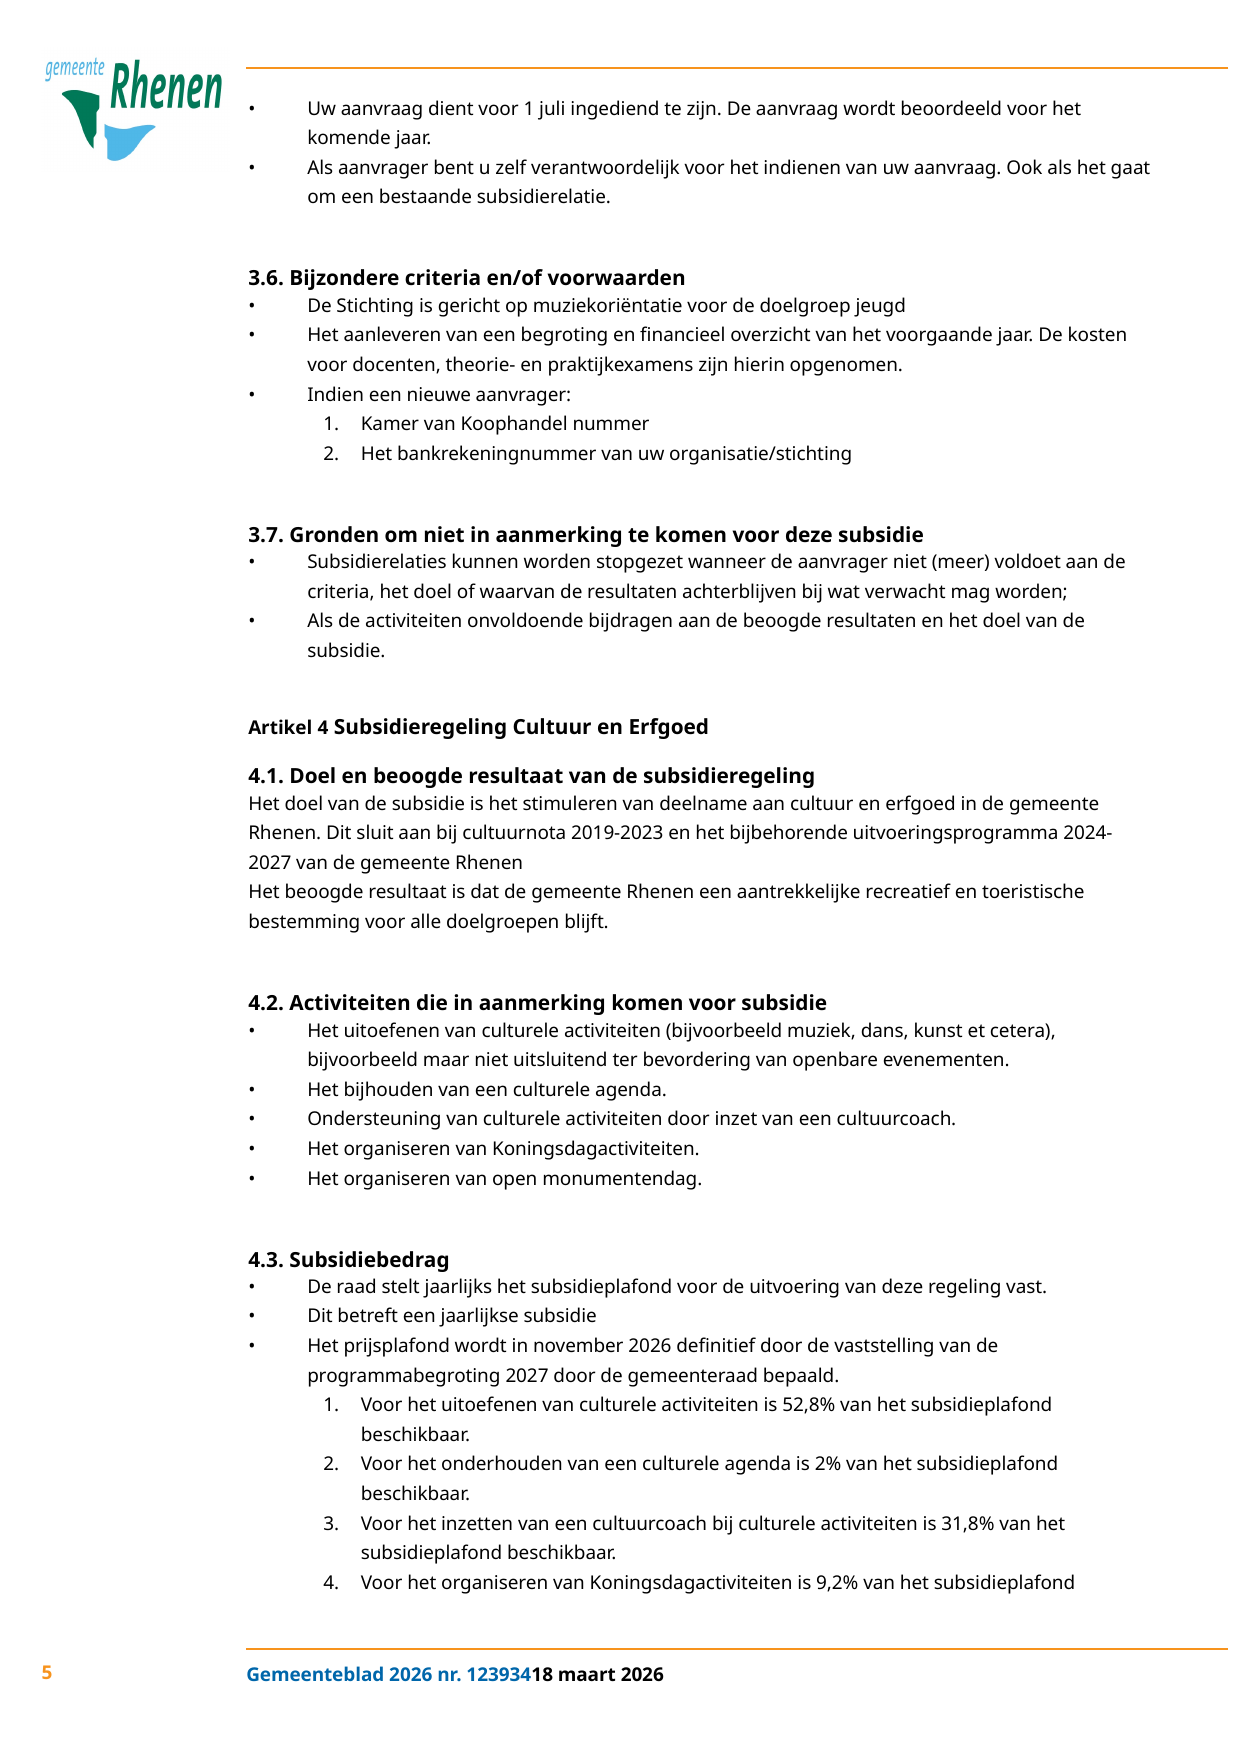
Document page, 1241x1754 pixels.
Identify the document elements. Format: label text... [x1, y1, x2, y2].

list Het organiseren van open monumentendag. [248, 1165, 1152, 1190]
text 3.7. Gronden om niet in aanmerking te komen voor deze subsidie [248, 520, 1152, 548]
list Het prijsplafond wordt in november 2026 definitief door de vaststelling van de programmabegroting 2027 door de gemeenteraad bepaald. [248, 1332, 1152, 1388]
list Het aanleveren van een begroting en financieel overzicht van het voorgaande jaar. De kosten voor docenten, theorie- en praktijkexamens zijn hierin opgenomen. [248, 322, 1152, 377]
picture [41, 47, 231, 172]
list Het organiseren van Koningsdagactiviteiten. [248, 1135, 1152, 1161]
list Subsidierelaties kunnen worden stopgezet wanneer de aanvrager niet (meer) voldoet aan de criteria, het doel of waarvan de resultaten achterblijven bij wat verwacht mag worden; [248, 548, 1152, 604]
list Voor het inzetten van een cultuurcoach bij culturele activiteiten is 31,8% van het subsidieplafond beschikbaar. [323, 1510, 1152, 1565]
text Het beoogde resultaat is dat de gemeente Rhenen een aantrekkelijke recreatief en toeristische bestemming voor alle doelgroepen blijft. [248, 879, 1152, 934]
text 4.1. Doel en beoogde resultaat van de subsidieregeling [248, 762, 1152, 790]
list Kamer van Koophandel nummer [323, 410, 1152, 436]
list Als de activiteiten onvoldoende bijdragen aan de beoogde resultaten en het doel van de subsidie. [248, 607, 1152, 663]
text 4.2. Activiteiten die in aanmerking komen voor subsidie [248, 988, 1152, 1017]
list Ondersteuning van culturele activiteiten door inzet van een cultuurcoach. [248, 1106, 1152, 1131]
list Het bijhouden van een culturele agenda. [248, 1076, 1152, 1102]
list Uw aanvraag dient voor 1 juli ingediend te zijn. De aanvraag wordt beoordeeld voor het komende jaar. [248, 95, 1152, 150]
list Het uitoefenen van culturele activiteiten (bijvoorbeeld muziek, dans, kunst et cetera), bijvoorbeeld maar niet uitsluitend ter bevordering van openbare evenementen. [248, 1017, 1152, 1072]
list Als aanvrager bent u zelf verantwoordelijk voor het indienen van uw aanvraag. Ook als het gaat om een bestaande subsidierelatie. [248, 154, 1152, 209]
list Voor het organiseren van Koningsdagactiviteiten is 9,2% van het subsidieplafond [323, 1569, 1152, 1595]
list De raad stelt jaarlijks het subsidieplafond voor de uitvoering van deze regeling vast. [248, 1273, 1152, 1299]
list Het bankrekeningnummer van uw organisatie/stichting [323, 440, 1152, 466]
text 4.3. Subsidiebedrag [248, 1245, 1152, 1273]
text Het doel van de subsidie is het stimuleren van deelname aan cultuur en erfgoed in de gemeente Rhenen. Dit sluit aan bij cultuurnota 2019-2023 en het bijbehorende uitvoeringsprogramma 2024-2027 van de gemeente Rhenen [248, 790, 1152, 875]
list Voor het uitoefenen van culturele activiteiten is 52,8% van het subsidieplafond beschikbaar. [323, 1391, 1152, 1447]
list De Stichting is gericht op muziekoriëntatie voor de doelgroep jeugd [248, 292, 1152, 318]
text 3.6. Bijzondere criteria en/of voorwaarden [248, 263, 1152, 292]
list Voor het onderhouden van een culturele agenda is 2% van het subsidieplafond beschikbaar. [323, 1451, 1152, 1506]
text Artikel 4 Subsidieregeling Cultuur en Erfgoed [248, 712, 1152, 741]
list Dit betreft een jaarlijkse subsidie [248, 1303, 1152, 1328]
list Indien een nieuwe aanvrager: [248, 381, 1152, 406]
